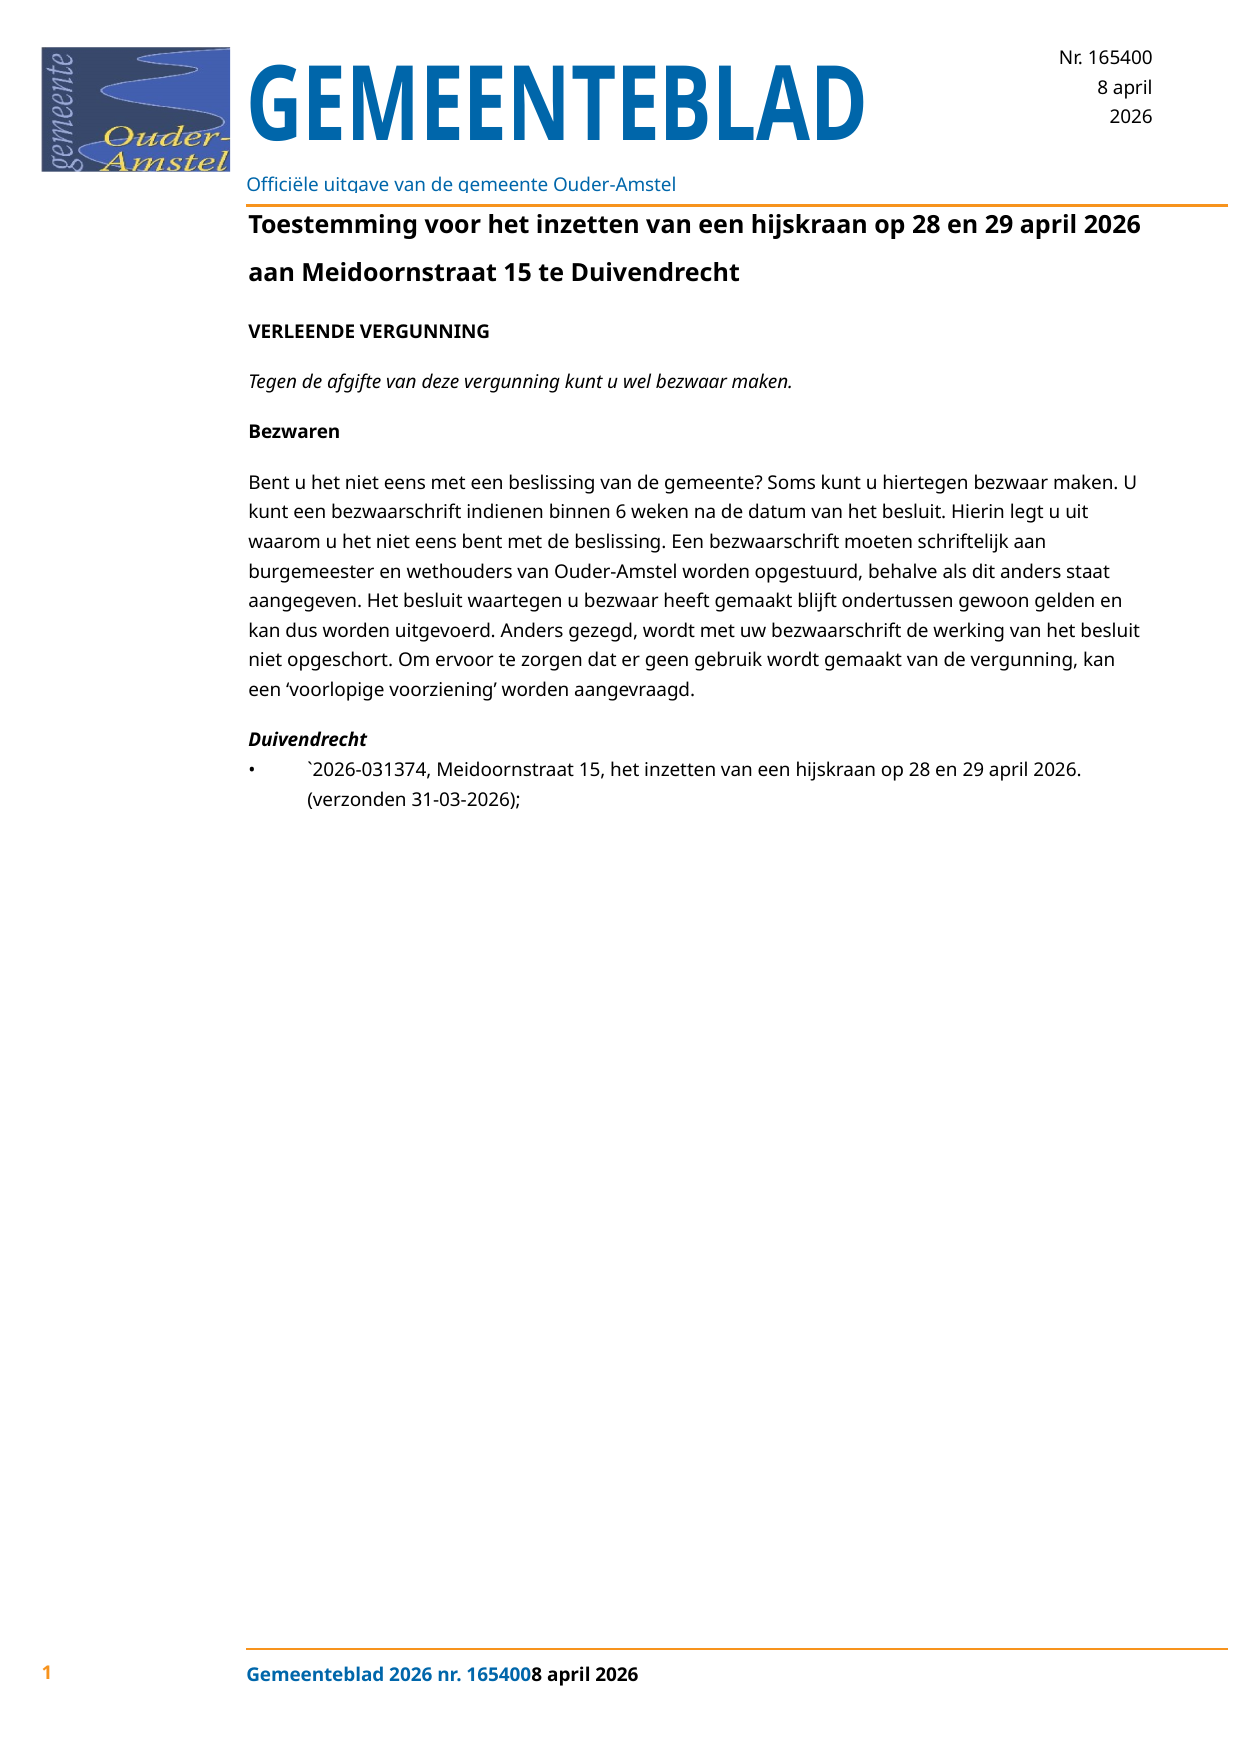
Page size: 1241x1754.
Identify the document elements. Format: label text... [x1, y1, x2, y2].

text Bezwaren [248, 419, 1152, 444]
picture [41, 47, 231, 172]
text Toestemming voor het inzetten van een hijskraan op 28 en 29 april 2026 aan Meidoornstraat 15 te Duivendrecht [248, 207, 1152, 288]
text Tegen de afgifte van deze vergunning kunt u wel bezwaar maken. [248, 368, 1152, 394]
text Duivendrecht [248, 727, 1152, 752]
text Bent u het niet eens met een beslissing van de gemeente? Soms kunt u hiertegen bezwaar maken. U kunt een bezwaarschrift indienen binnen 6 weken na de datum van het besluit. Hierin legt u uit waarom u het niet eens bent met de beslissing. Een bezwaarschrift moeten schriftelijk aan burgemeester en wethouders van Ouder-Amstel worden opgestuurd, behalve als dit anders staat aangegeven. Het besluit waartegen u bezwaar heeft gemaakt blijft ondertussen gewoon gelden en kan dus worden uitgevoerd. Anders gezegd, wordt met uw bezwaarschrift de werking van het besluit niet opgeschort. Om ervoor te zorgen dat er geen gebruik wordt gemaakt van de vergunning, kan een ‘voorlopige voorziening’ worden aangevraagd. [248, 469, 1152, 702]
list `2026-031374, Meidoornstraat 15, het inzetten van een hijskraan op 28 en 29 april 2026. (verzonden 31-03-2026); [248, 756, 1152, 812]
text VERLEENDE VERGUNNING [248, 318, 1152, 344]
